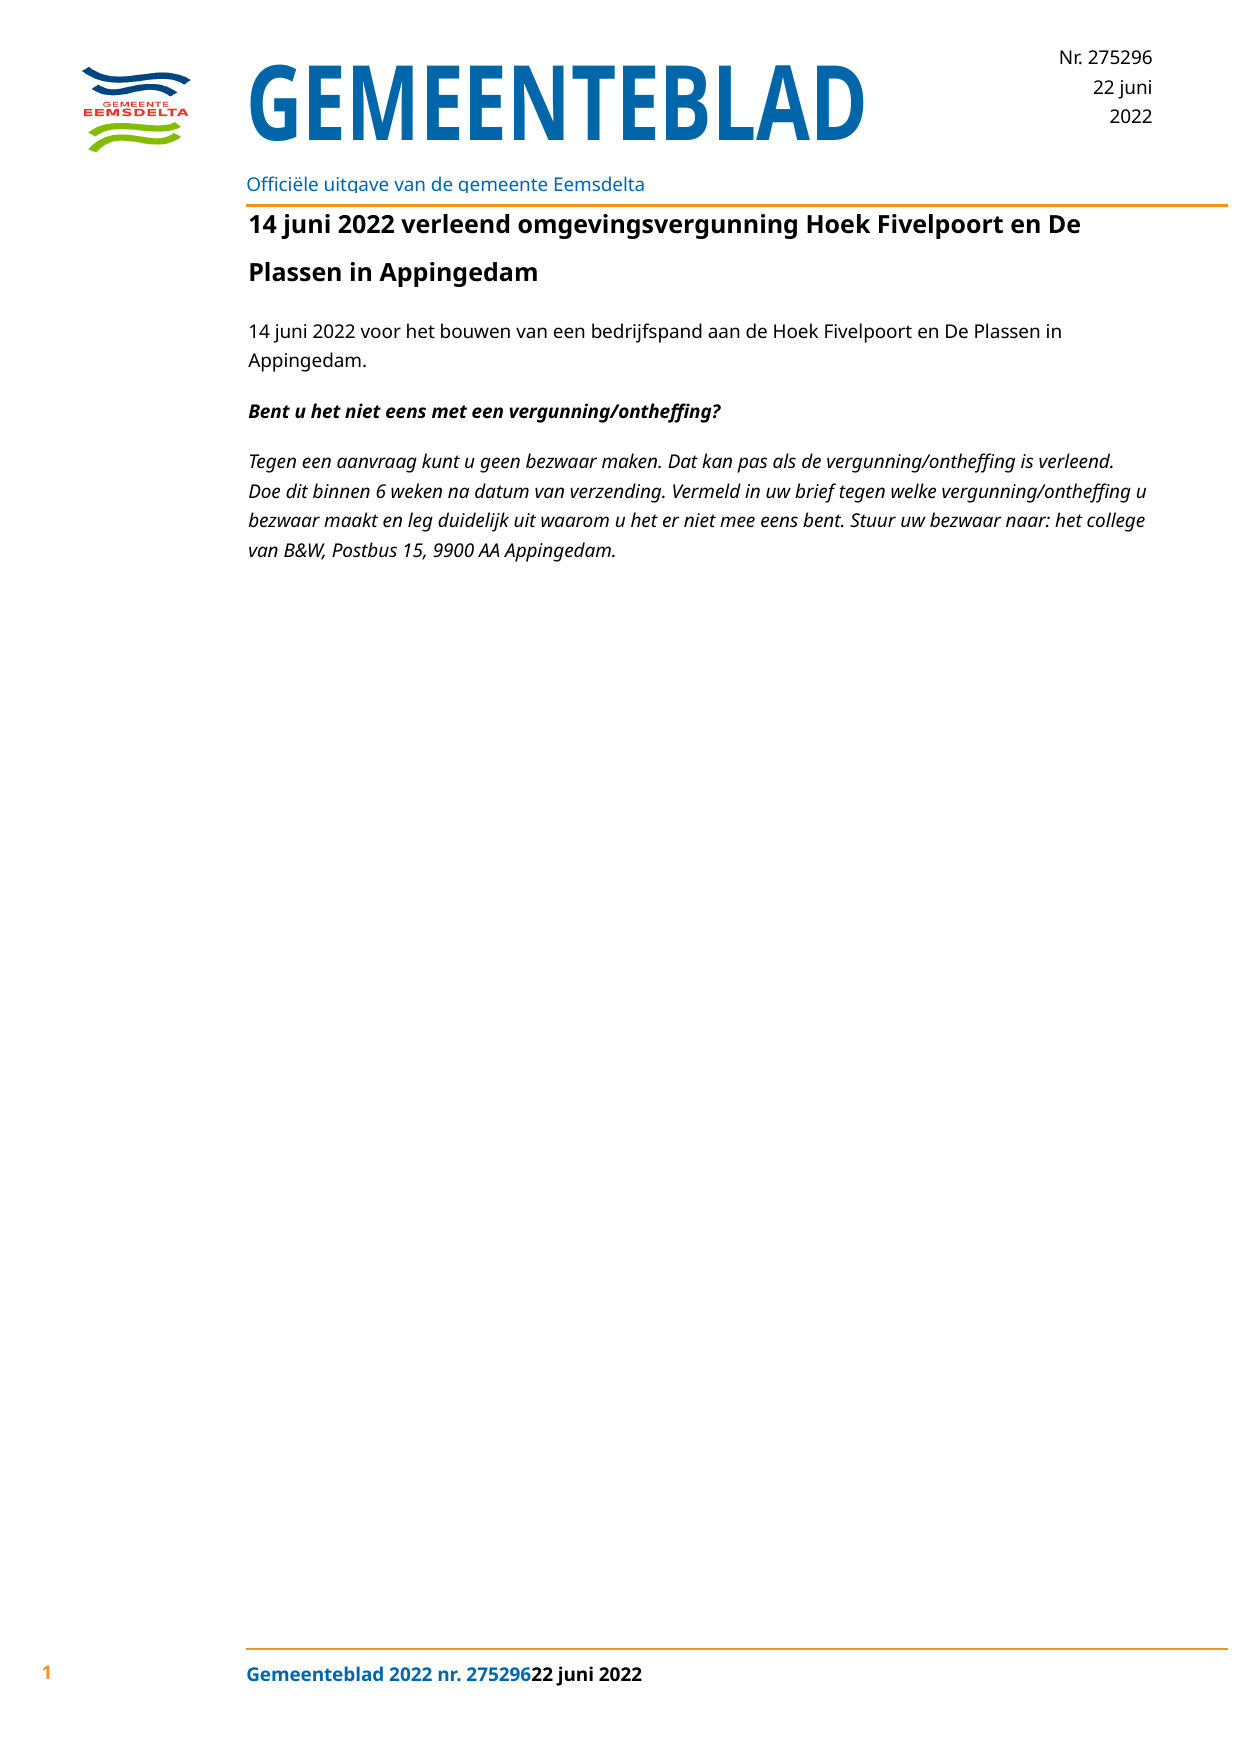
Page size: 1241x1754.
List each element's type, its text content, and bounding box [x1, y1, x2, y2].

text 14 juni 2022 verleend omgevingsvergunning Hoek Fivelpoort en De Plassen in Appingedam [248, 207, 1152, 288]
text Tegen een aanvraag kunt u geen bezwaar maken. Dat kan pas als de vergunning/ontheffing is verleend. Doe dit binnen 6 weken na datum van verzending. Vermeld in uw brief tegen welke vergunning/ontheffing u bezwaar maakt en leg duidelijk uit waarom u het er niet mee eens bent. Stuur uw bezwaar naar: het college van B&W, Postbus 15, 9900 AA Appingedam. [248, 448, 1152, 563]
picture [41, 47, 231, 172]
text 14 juni 2022 voor het bouwen van een bedrijfspand aan de Hoek Fivelpoort en De Plassen in Appingedam. [248, 318, 1152, 373]
text Bent u het niet eens met een vergunning/ontheffing? [248, 398, 1152, 424]
